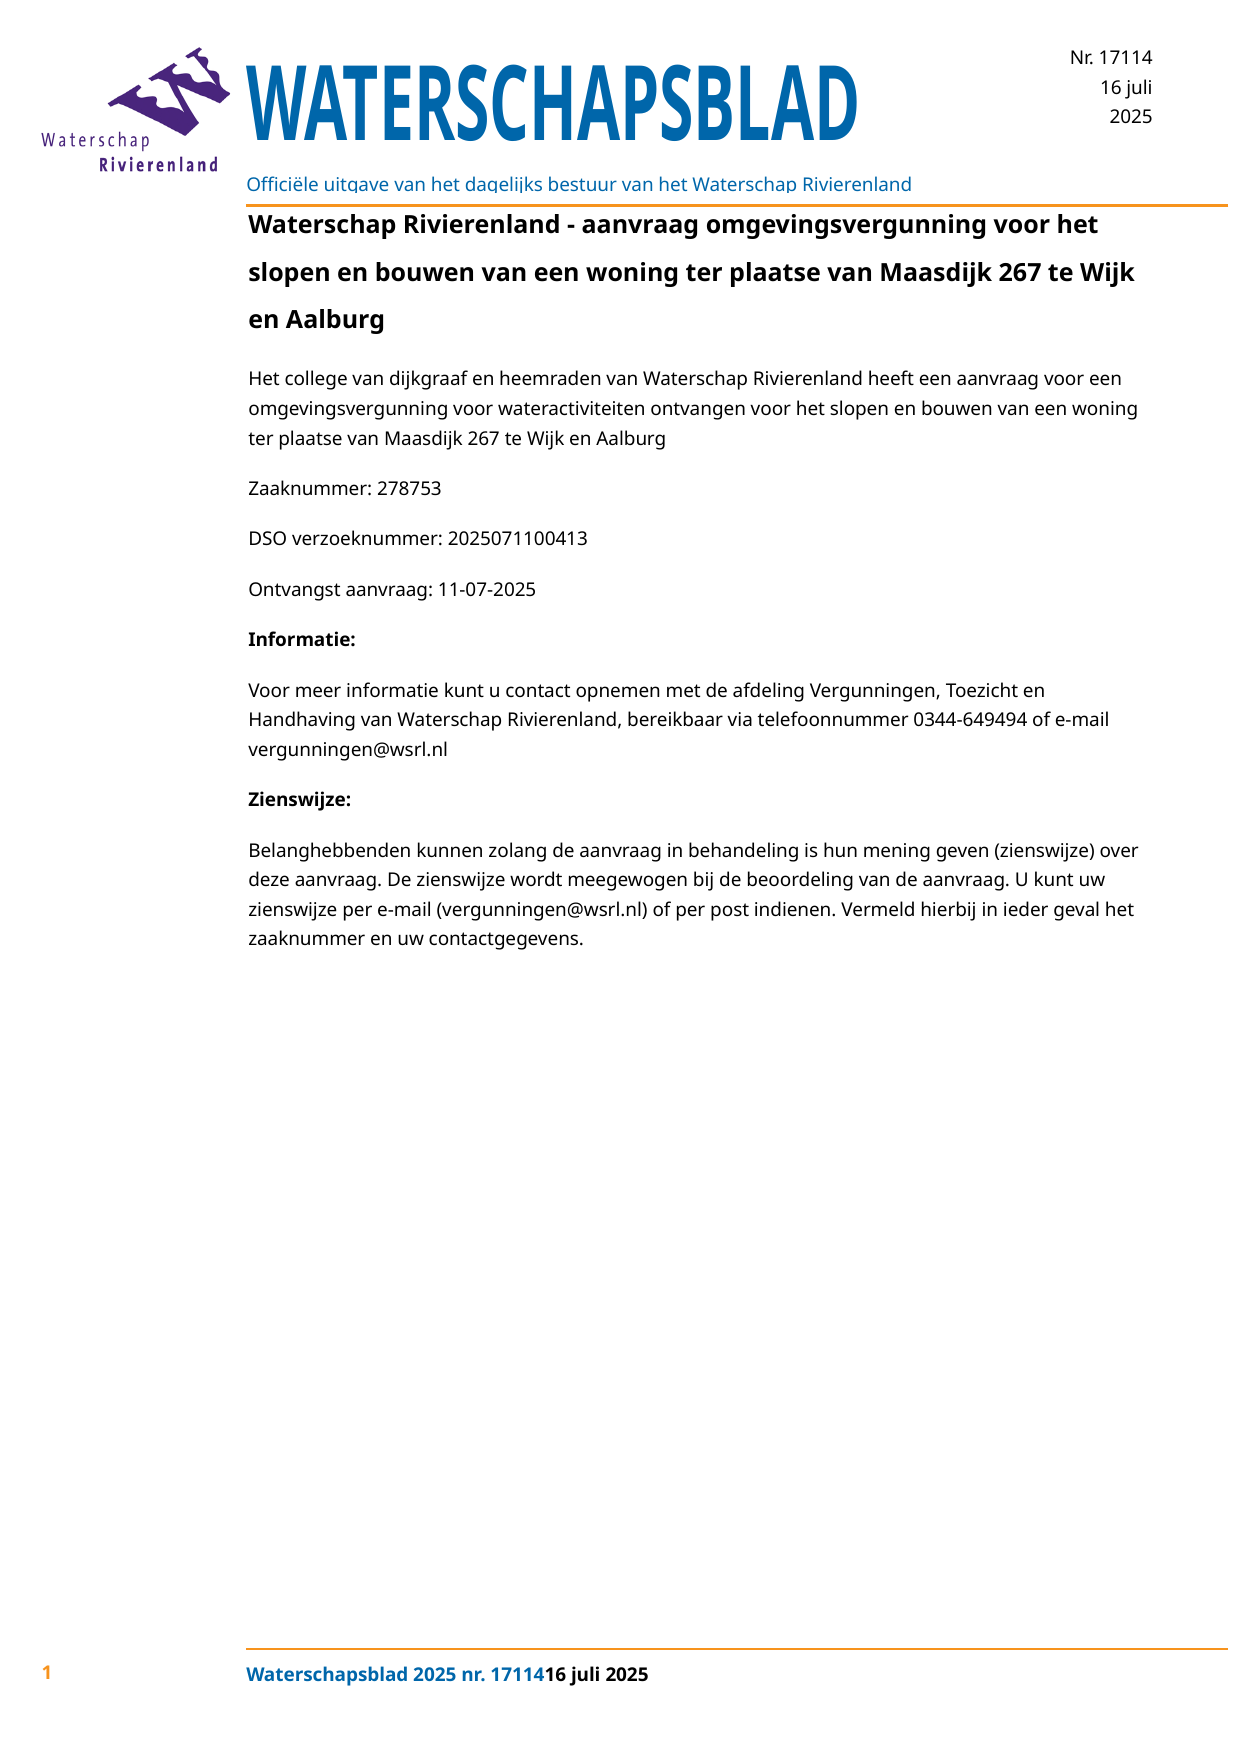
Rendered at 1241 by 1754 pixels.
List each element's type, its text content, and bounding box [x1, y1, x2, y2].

text Het college van dijkgraaf en heemraden van Waterschap Rivierenland heeft een aanvraag voor een omgevingsvergunning voor wateractiviteiten ontvangen voor het slopen en bouwen van een woning ter plaatse van Maasdijk 267 te Wijk en Aalburg [248, 366, 1152, 450]
text DSO verzoeknummer: 2025071100413 [248, 526, 1152, 551]
text Zienswijze: [248, 786, 1152, 812]
text Ontvangst aanvraag: 11-07-2025 [248, 576, 1152, 602]
picture [41, 47, 231, 172]
text Voor meer informatie kunt u contact opnemen met de afdeling Vergunningen, Toezicht en Handhaving van Waterschap Rivierenland, bereikbaar via telefoonnummer 0344-649494 of e-mail vergunningen@wsrl.nl [248, 677, 1152, 762]
text Informatie: [248, 626, 1152, 652]
text Zaaknummer: 278753 [248, 475, 1152, 501]
text Waterschap Rivierenland - aanvraag omgevingsvergunning voor het slopen en bouwen van een woning ter plaatse van Maasdijk 267 te Wijk en Aalburg [248, 207, 1152, 336]
text Belanghebbenden kunnen zolang de aanvraag in behandeling is hun mening geven (zienswijze) over deze aanvraag. De zienswijze wordt meegewogen bij de beoordeling van de aanvraag. U kunt uw zienswijze per e-mail (vergunningen@wsrl.nl) of per post indienen. Vermeld hierbij in ieder geval het zaaknummer en uw contactgegevens. [248, 837, 1152, 951]
